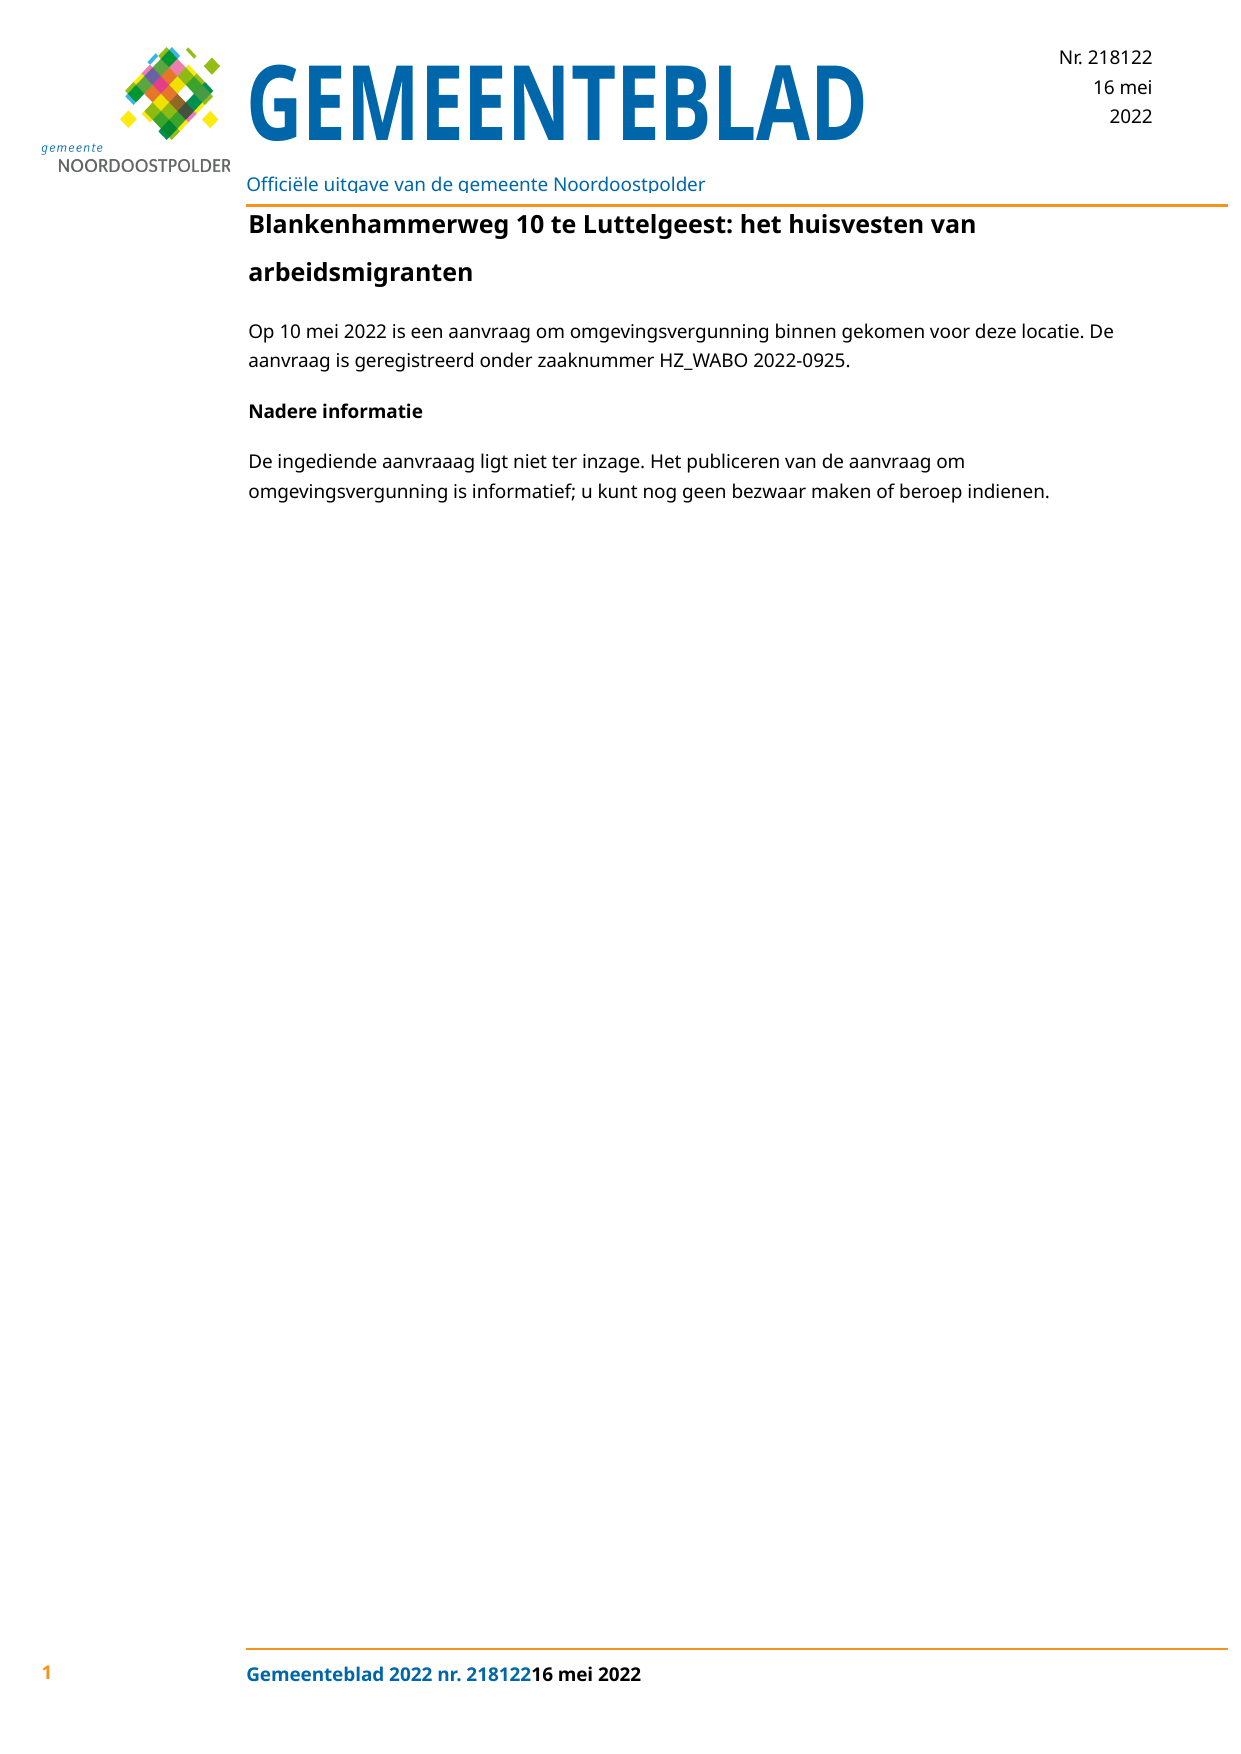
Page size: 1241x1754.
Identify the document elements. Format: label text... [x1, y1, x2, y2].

text Nadere informatie [248, 398, 1152, 424]
text De ingediende aanvraaag ligt niet ter inzage. Het publiceren van de aanvraag om omgevingsvergunning is informatief; u kunt nog geen bezwaar maken of beroep indienen. [248, 448, 1152, 504]
text Blankenhammerweg 10 te Luttelgeest: het huisvesten van arbeidsmigranten [248, 207, 1152, 288]
text Op 10 mei 2022 is een aanvraag om omgevingsvergunning binnen gekomen voor deze locatie. De aanvraag is geregistreerd onder zaaknummer HZ_WABO 2022-0925. [248, 318, 1152, 373]
picture [41, 47, 231, 172]
